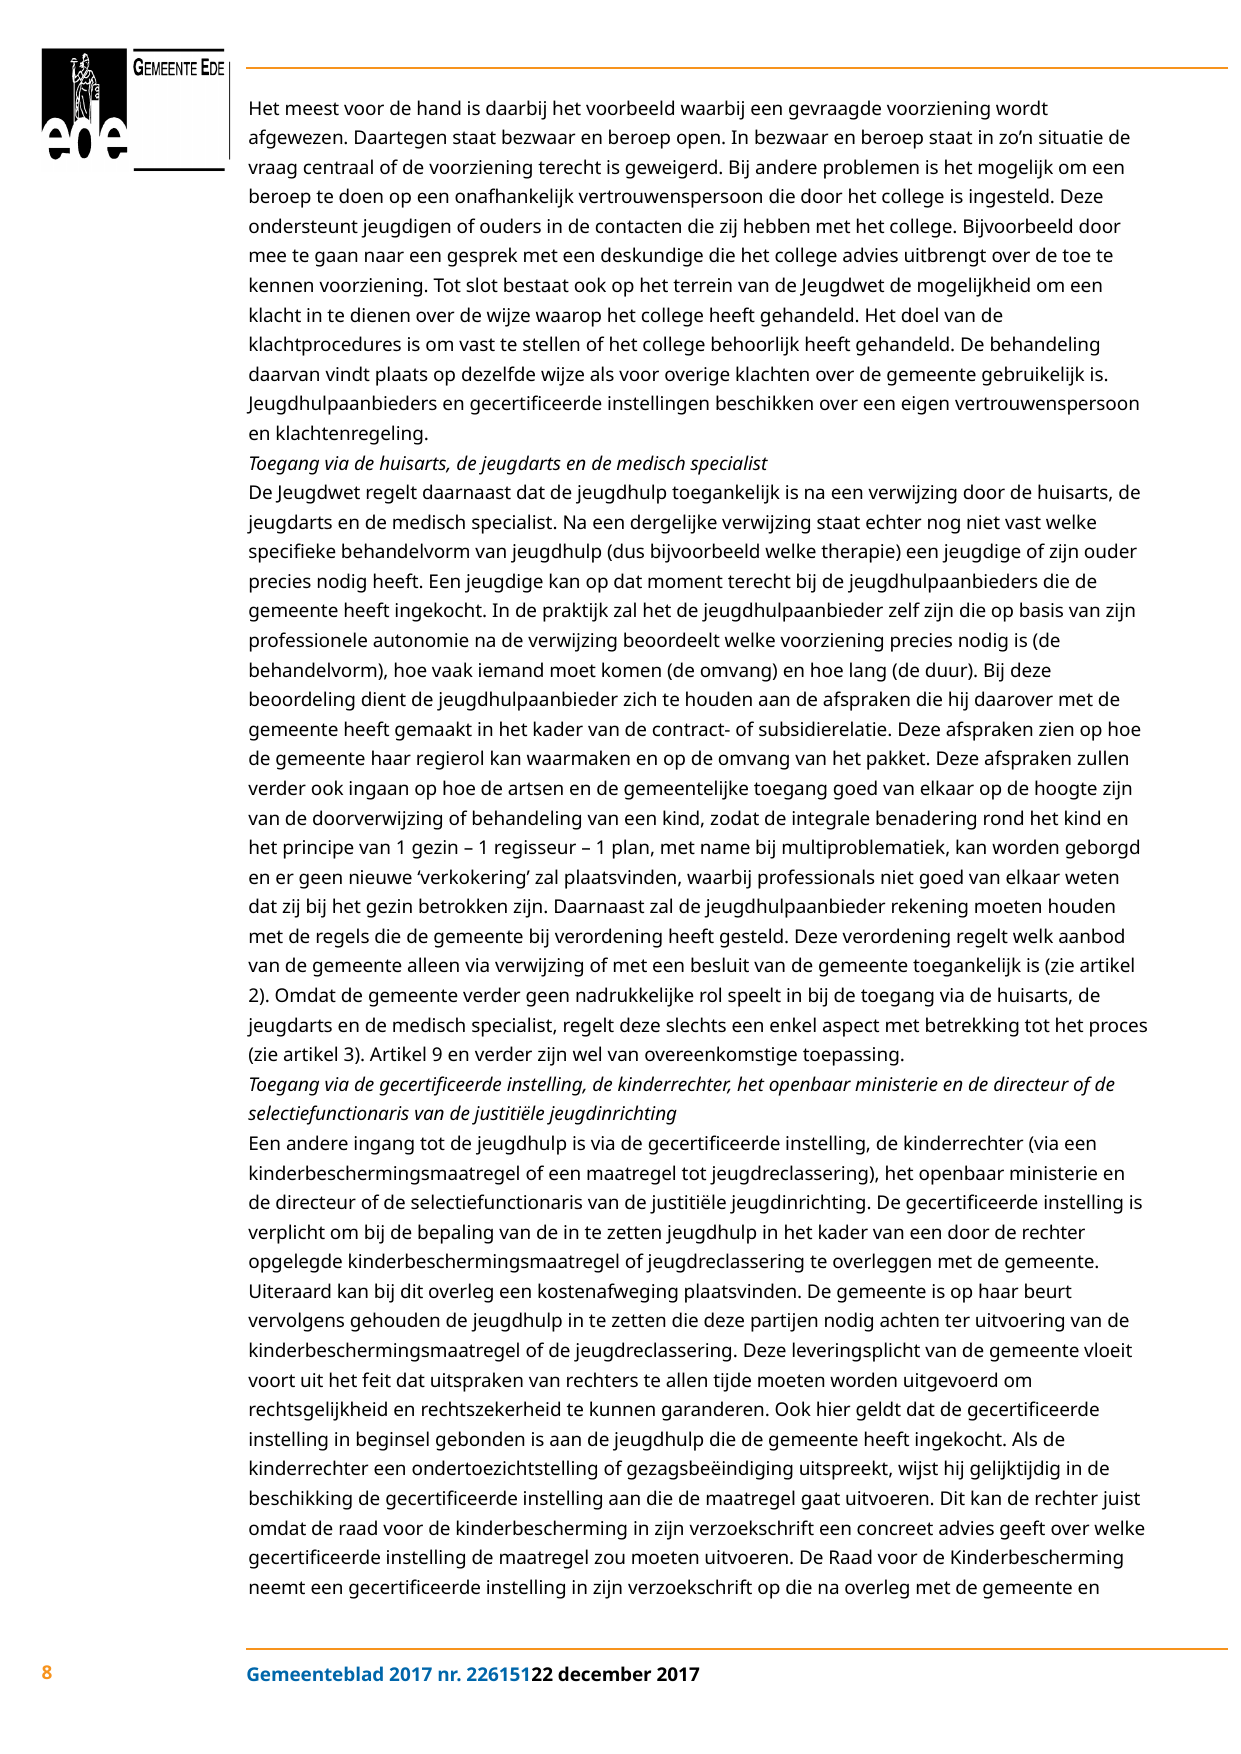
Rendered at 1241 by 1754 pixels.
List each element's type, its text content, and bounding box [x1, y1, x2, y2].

text Een andere ingang tot de jeugdhulp is via de gecertificeerde instelling, de kinderrechter (via een kinderbeschermingsmaatregel of een maatregel tot jeugdreclassering), het openbaar ministerie en de directeur of de selectiefunctionaris van de justitiële jeugdinrichting. De gecertificeerde instelling is verplicht om bij de bepaling van de in te zetten jeugdhulp in het kader van een door de rechter opgelegde kinderbeschermingsmaatregel of jeugdreclassering te overleggen met de gemeente. Uiteraard kan bij dit overleg een kostenafweging plaatsvinden. De gemeente is op haar beurt vervolgens gehouden de jeugdhulp in te zetten die deze partijen nodig achten ter uitvoering van de kinderbeschermingsmaatregel of de jeugdreclassering. Deze leveringsplicht van de gemeente vloeit voort uit het feit dat uitspraken van rechters te allen tijde moeten worden uitgevoerd om rechtsgelijkheid en rechtszekerheid te kunnen garanderen. Ook hier geldt dat de gecertificeerde instelling in beginsel gebonden is aan de jeugdhulp die de gemeente heeft ingekocht. Als de kinderrechter een ondertoezichtstelling of gezagsbeëindiging uitspreekt, wijst hij gelijktijdig in de beschikking de gecertificeerde instelling aan die de maatregel gaat uitvoeren. Dit kan de rechter juist omdat de raad voor de kinderbescherming in zijn verzoekschrift een concreet advies geeft over welke gecertificeerde instelling de maatregel zou moeten uitvoeren. De Raad voor de Kinderbescherming neemt een gecertificeerde instelling in zijn verzoekschrift op die na overleg met de gemeente en [248, 1130, 1152, 1600]
text De Jeugdwet regelt daarnaast dat de jeugdhulp toegankelijk is na een verwijzing door de huisarts, de jeugdarts en de medisch specialist. Na een dergelijke verwijzing staat echter nog niet vast welke specifieke behandelvorm van jeugdhulp (dus bijvoorbeeld welke therapie) een jeugdige of zijn ouder precies nodig heeft. Een jeugdige kan op dat moment terecht bij de jeugdhulpaanbieders die de gemeente heeft ingekocht. In de praktijk zal het de jeugdhulpaanbieder zelf zijn die op basis van zijn professionele autonomie na de verwijzing beoordeelt welke voorziening precies nodig is (de behandelvorm), hoe vaak iemand moet komen (de omvang) en hoe lang (de duur). Bij deze beoordeling dient de jeugdhulpaanbieder zich te houden aan de afspraken die hij daarover met de gemeente heeft gemaakt in het kader van de contract- of subsidierelatie. Deze afspraken zien op hoe de gemeente haar regierol kan waarmaken en op de omvang van het pakket. Deze afspraken zullen verder ook ingaan op hoe de artsen en de gemeentelijke toegang goed van elkaar op de hoogte zijn van de doorverwijzing of behandeling van een kind, zodat de integrale benadering rond het kind en het principe van 1 gezin – 1 regisseur – 1 plan, met name bij multiproblematiek, kan worden geborgd en er geen nieuwe ‘verkokering’ zal plaatsvinden, waarbij professionals niet goed van elkaar weten dat zij bij het gezin betrokken zijn. Daarnaast zal de jeugdhulpaanbieder rekening moeten houden met de regels die de gemeente bij verordening heeft gesteld. Deze verordening regelt welk aanbod van de gemeente alleen via verwijzing of met een besluit van de gemeente toegankelijk is (zie artikel 2). Omdat de gemeente verder geen nadrukkelijke rol speelt in bij de toegang via de huisarts, de jeugdarts en de medisch specialist, regelt deze slechts een enkel aspect met betrekking tot het proces (zie artikel 3). Artikel 9 en verder zijn wel van overeenkomstige toepassing. [248, 479, 1152, 1067]
text Toegang via de gecertificeerde instelling, de kinderrechter, het openbaar ministerie en de directeur of de selectiefunctionaris van de justitiële jeugdinrichting [248, 1071, 1152, 1126]
text Het meest voor de hand is daarbij het voorbeeld waarbij een gevraagde voorziening wordt afgewezen. Daartegen staat bezwaar en beroep open. In bezwaar en beroep staat in zo’n situatie de vraag centraal of de voorziening terecht is geweigerd. Bij andere problemen is het mogelijk om een beroep te doen op een onafhankelijk vertrouwenspersoon die door het college is ingesteld. Deze ondersteunt jeugdigen of ouders in de contacten die zij hebben met het college. Bijvoorbeeld door mee te gaan naar een gesprek met een deskundige die het college advies uitbrengt over de toe te kennen voorziening. Tot slot bestaat ook op het terrein van de Jeugdwet de mogelijkheid om een klacht in te dienen over de wijze waarop het college heeft gehandeld. Het doel van de klachtprocedures is om vast te stellen of het college behoorlijk heeft gehandeld. De behandeling daarvan vindt plaats op dezelfde wijze als voor overige klachten over de gemeente gebruikelijk is. Jeugdhulpaanbieders en gecertificeerde instellingen beschikken over een eigen vertrouwenspersoon en klachtenregeling. [248, 95, 1152, 446]
text Toegang via de huisarts, de jeugdarts en de medisch specialist [248, 450, 1152, 476]
picture [41, 47, 231, 172]
